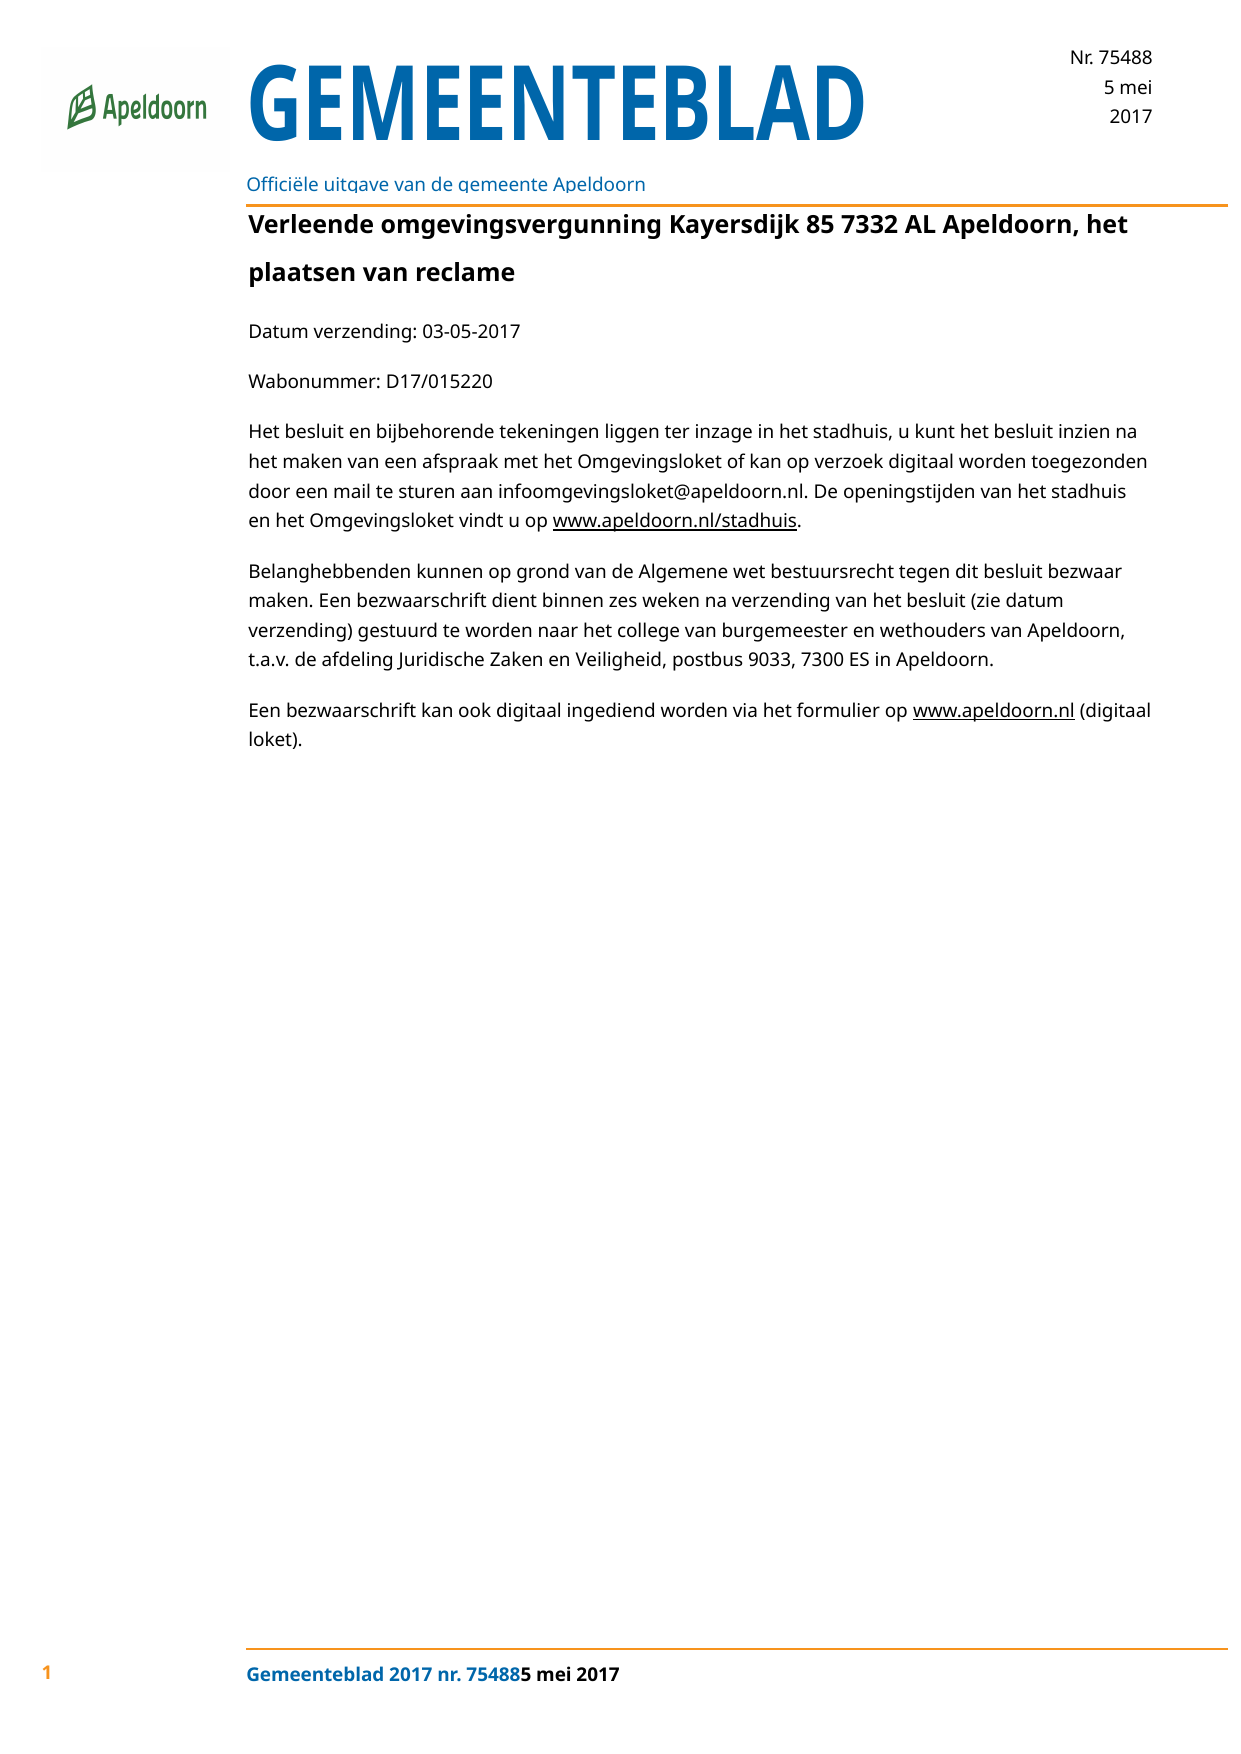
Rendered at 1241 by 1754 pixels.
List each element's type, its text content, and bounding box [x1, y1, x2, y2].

text Belanghebbenden kunnen op grond van de Algemene wet bestuursrecht tegen dit besluit bezwaar maken. Een bezwaarschrift dient binnen zes weken na verzending van het besluit (zie datum verzending) gestuurd te worden naar het college van burgemeester en wethouders van Apeldoorn, t.a.v. de afdeling Juridische Zaken en Veiligheid, postbus 9033, 7300 ES in Apeldoorn. [248, 558, 1152, 672]
text Het besluit en bijbehorende tekeningen liggen ter inzage in het stadhuis, u kunt het besluit inzien na het maken van een afspraak met het Omgevingsloket of kan op verzoek digitaal worden toegezonden door een mail te sturen aan infoomgevingsloket@apeldoorn.nl. De openingstijden van het stadhuis en het Omgevingsloket vindt u op www.apeldoorn.nl/stadhuis. [248, 419, 1152, 533]
text Datum verzending: 03-05-2017 [248, 318, 1152, 344]
picture [41, 47, 231, 172]
text Een bezwaarschrift kan ook digitaal ingediend worden via het formulier op www.apeldoorn.nl (digitaal loket). [248, 697, 1152, 752]
text Wabonummer: D17/015220 [248, 368, 1152, 394]
text Verleende omgevingsvergunning Kayersdijk 85 7332 AL Apeldoorn, het plaatsen van reclame [248, 207, 1152, 288]
